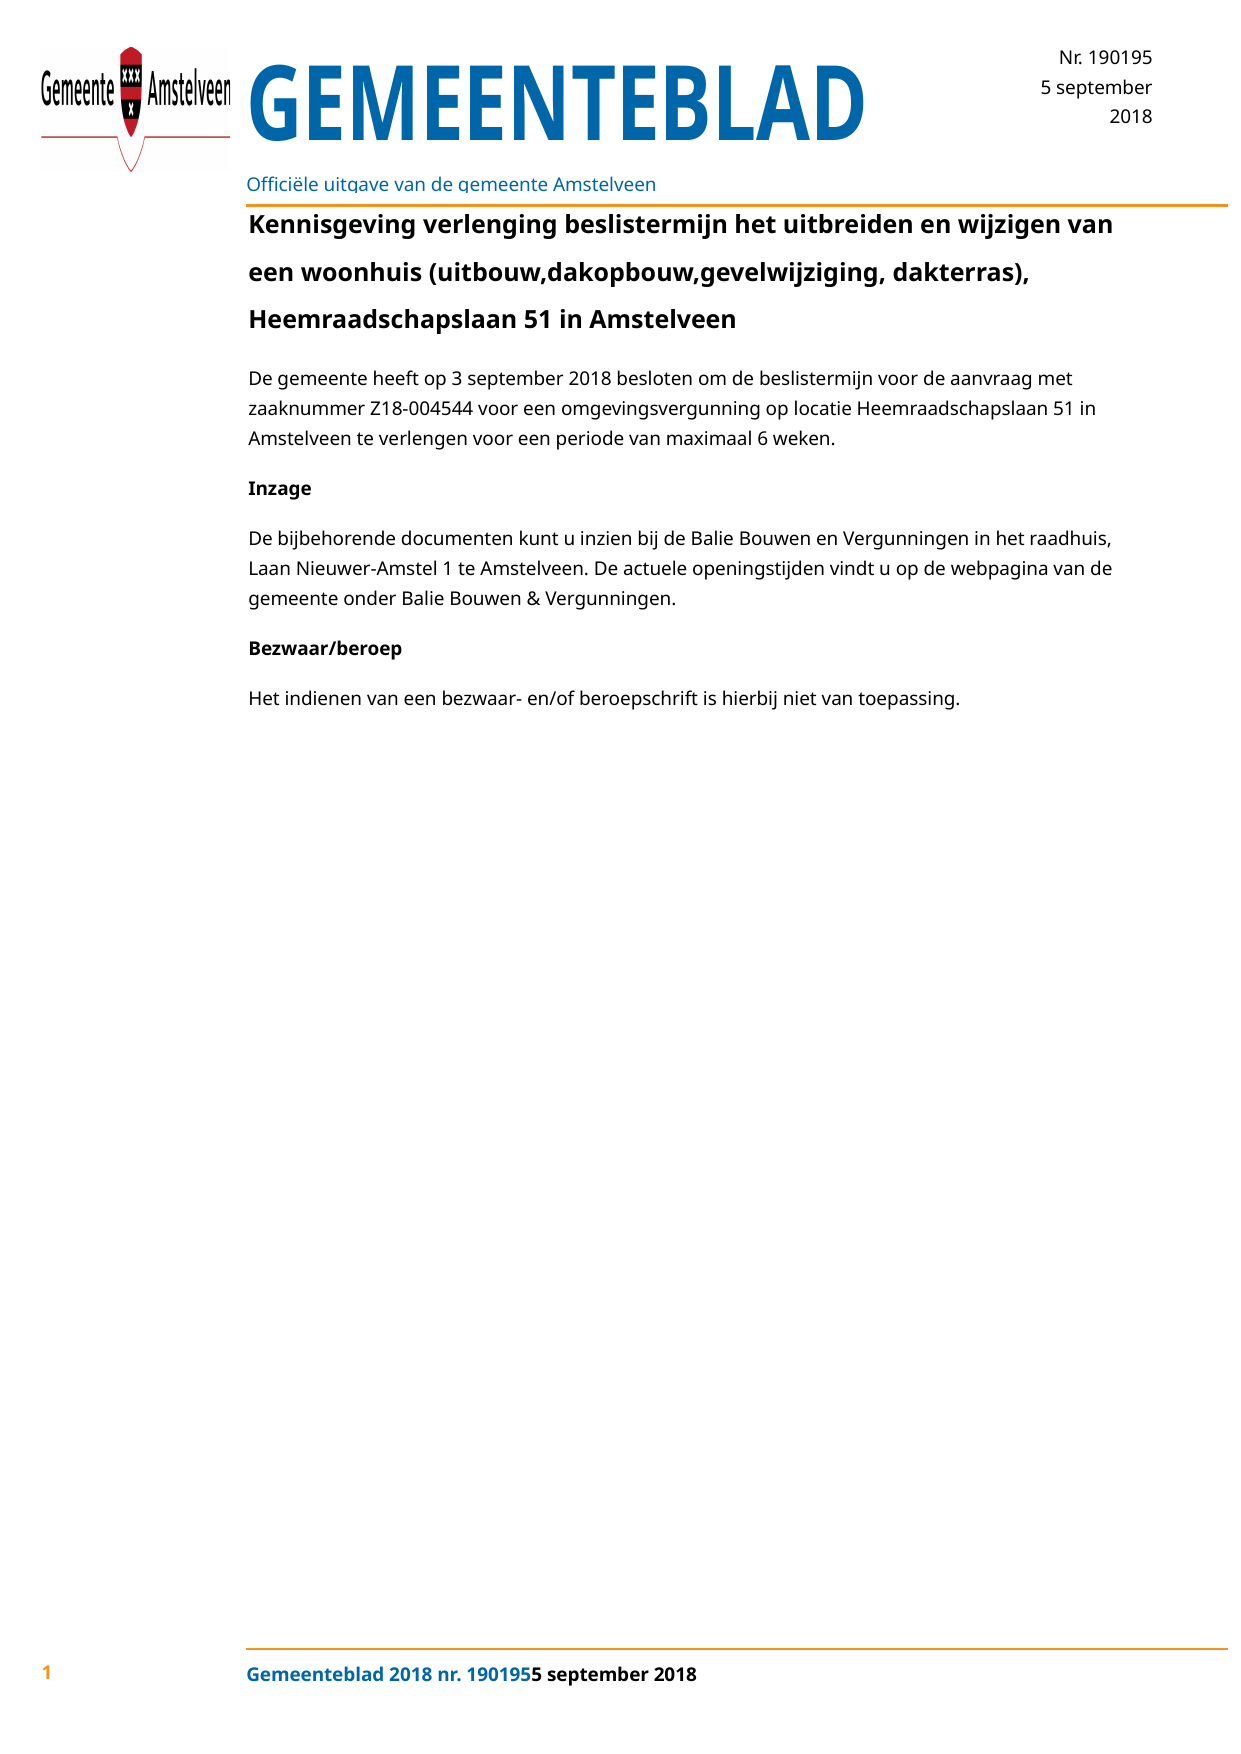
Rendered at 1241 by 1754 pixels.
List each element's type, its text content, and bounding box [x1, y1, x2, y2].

text Inzage [248, 475, 1152, 501]
text Bezwaar/beroep [248, 635, 1152, 661]
text De bijbehorende documenten kunt u inzien bij de Balie Bouwen en Vergunningen in het raadhuis, Laan Nieuwer-Amstel 1 te Amstelveen. De actuele openingstijden vindt u op de webpagina van de gemeente onder Balie Bouwen & Vergunningen. [248, 526, 1152, 610]
picture [41, 47, 231, 172]
text Kennisgeving verlenging beslistermijn het uitbreiden en wijzigen van een woonhuis (uitbouw,dakopbouw,gevelwijziging, dakterras), Heemraadschapslaan 51 in Amstelveen [248, 207, 1152, 336]
text Het indienen van een bezwaar- en/of beroepschrift is hierbij niet van toepassing. [248, 686, 1152, 711]
text De gemeente heeft op 3 september 2018 besloten om de beslistermijn voor de aanvraag met zaaknummer Z18-004544 voor een omgevingsvergunning op locatie Heemraadschapslaan 51 in Amstelveen te verlengen voor een periode van maximaal 6 weken. [248, 366, 1152, 450]
